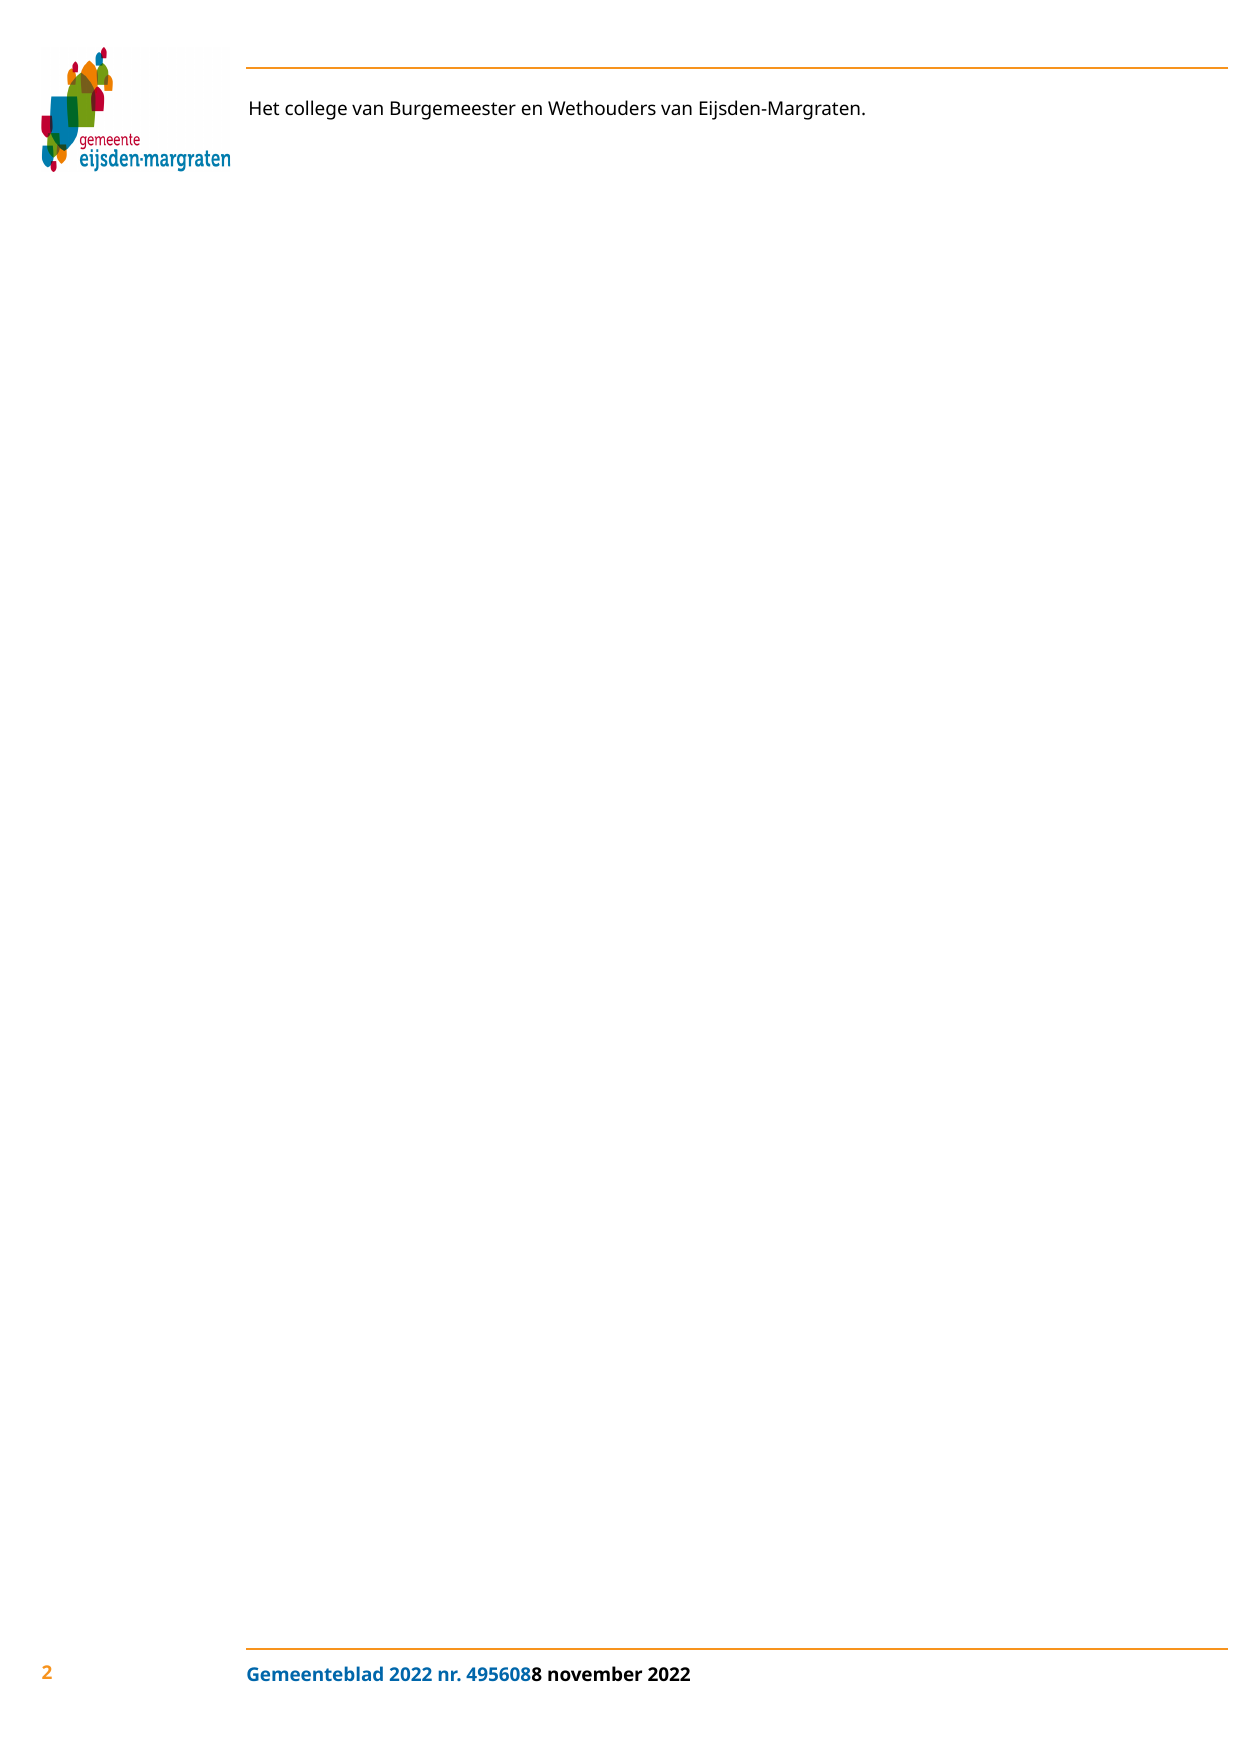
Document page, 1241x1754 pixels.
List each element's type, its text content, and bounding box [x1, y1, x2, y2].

picture [41, 47, 231, 172]
text Het college van Burgemeester en Wethouders van Eijsden-Margraten. [248, 95, 1152, 121]
